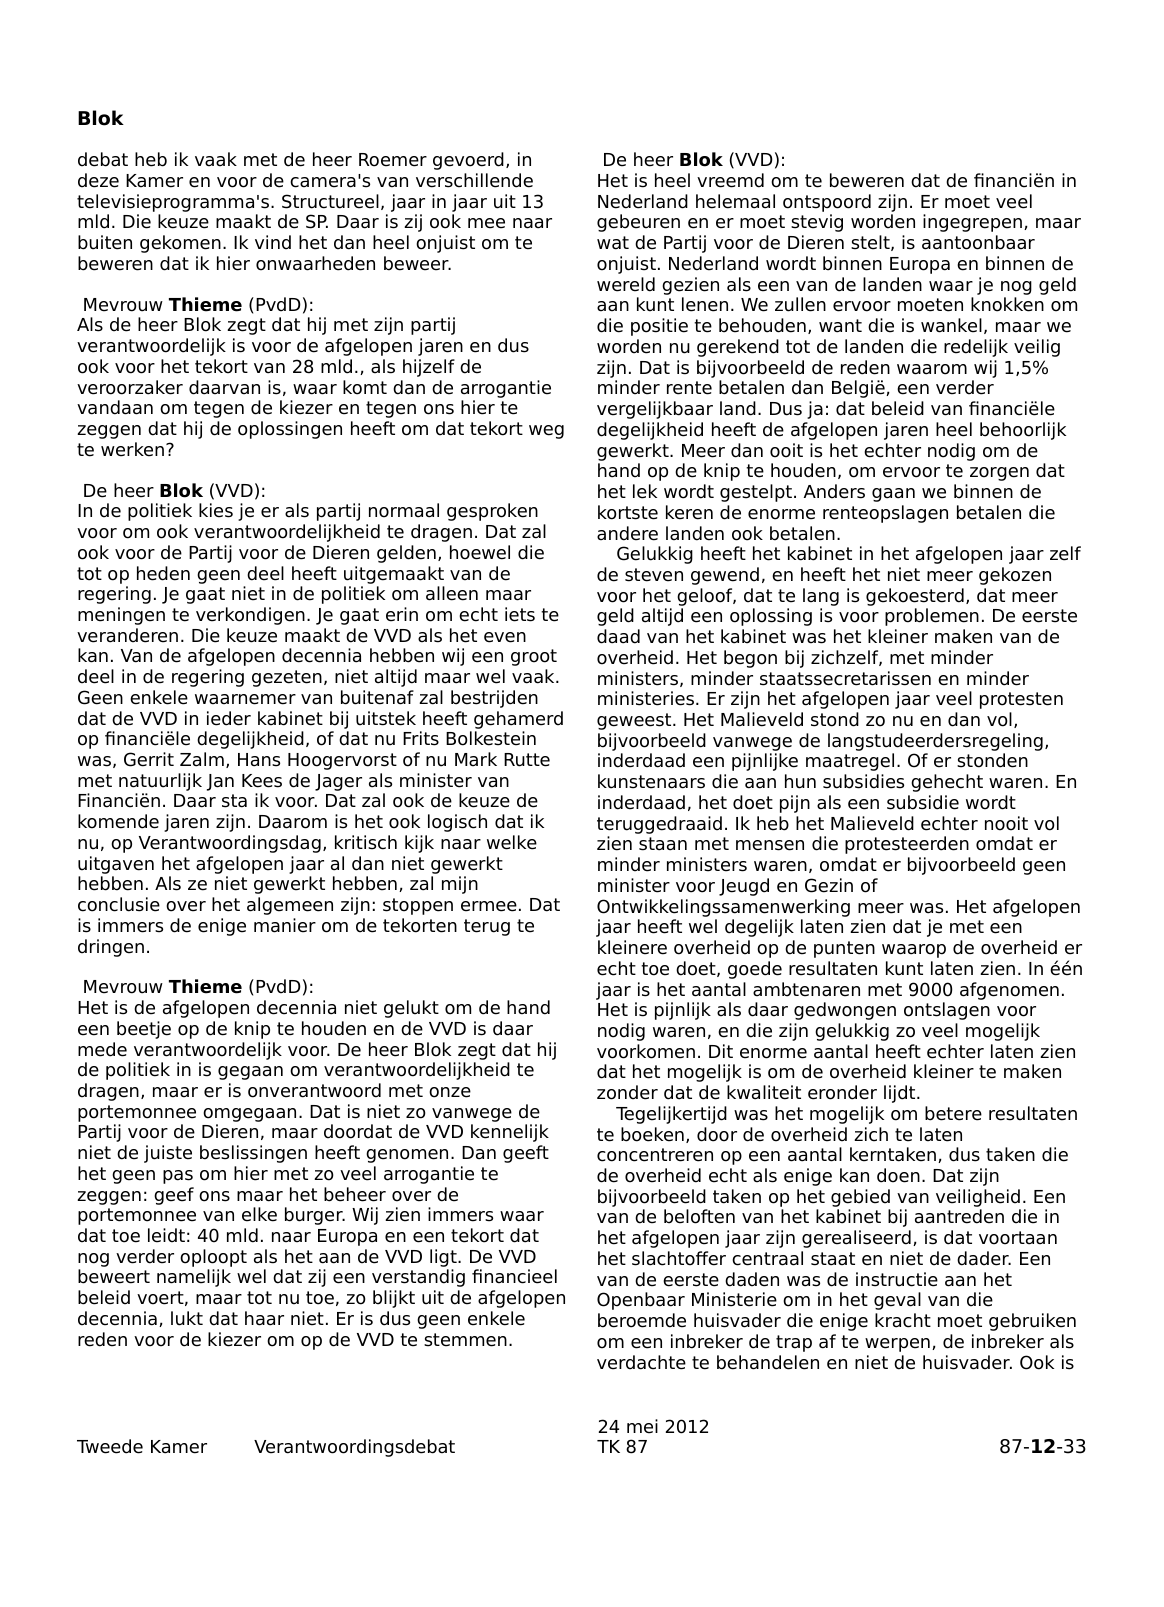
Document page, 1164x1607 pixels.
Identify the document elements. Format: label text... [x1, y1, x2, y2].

text Als de heer Blok zegt dat hij met zijn partij verantwoordelijk is voor de afgelopen jaren en dus ook voor het tekort van 28 mld., als hijzelf de veroorzaker daarvan is, waar komt dan de arrogantie vandaan om tegen de kiezer en tegen ons hier te zeggen dat hij de oplossingen heeft om dat tekort weg te werken? [77, 315, 567, 460]
text Tegelijkertijd was het mogelijk om betere resultaten te boeken, door de overheid zich te laten concentreren op een aantal kerntaken, dus taken die de overheid echt als enige kan doen. Dat zijn bijvoorbeeld taken op het gebied van veiligheid. Een van de beloften van het kabinet bij aantreden die in het afgelopen jaar zijn gerealiseerd, is dat voortaan het slachtoffer centraal staat en niet de dader. Een van de eerste daden was de instructie aan het Openbaar Ministerie om in het geval van die beroemde huisvader die enige kracht moet gebruiken om een inbreker de trap af te werpen, de inbreker als verdachte te behandelen en niet de huisvader. Ook is [596, 1104, 1087, 1373]
text Mevrouw Thieme (PvdD): [77, 977, 567, 998]
text De heer Blok (VVD): [77, 480, 567, 501]
text De heer Blok (VVD): [596, 150, 1087, 171]
text Het is heel vreemd om te beweren dat de financiën in Nederland helemaal ontspoord zijn. Er moet veel gebeuren en er moet stevig worden ingegrepen, maar wat de Partij voor de Dieren stelt, is aantoonbaar onjuist. Nederland wordt binnen Europa en binnen de wereld gezien als een van de landen waar je nog geld aan kunt lenen. We zullen ervoor moeten knokken om die positie te behouden, want die is wankel, maar we worden nu gerekend tot de landen die redelijk veilig zijn. Dat is bijvoorbeeld de reden waarom wij 1,5% minder rente betalen dan België, een verder vergelijkbaar land. Dus ja: dat beleid van financiële degelijkheid heeft de afgelopen jaren heel behoorlijk gewerkt. Meer dan ooit is het echter nodig om de hand op de knip te houden, om ervoor te zorgen dat het lek wordt gestelpt. Anders gaan we binnen de kortste keren de enorme renteopslagen betalen die andere landen ook betalen. [596, 171, 1087, 544]
text Het is de afgelopen decennia niet gelukt om de hand een beetje op de knip te houden en de VVD is daar mede verantwoordelijk voor. De heer Blok zegt dat hij de politiek in is gegaan om verantwoordelijkheid te dragen, maar er is onverantwoord met onze portemonnee omgegaan. Dat is niet zo vanwege de Partij voor de Dieren, maar doordat de VVD kennelijk niet de juiste beslissingen heeft genomen. Dan geeft het geen pas om hier met zo veel arrogantie te zeggen: geef ons maar het beheer over de portemonnee van elke burger. Wij zien immers waar dat toe leidt: 40 mld. naar Europa en een tekort dat nog verder oploopt als het aan de VVD ligt. De VVD beweert namelijk wel dat zij een verstandig financieel beleid voert, maar tot nu toe, zo blijkt uit de afgelopen decennia, lukt dat haar niet. Er is dus geen enkele reden voor de kiezer om op de VVD te stemmen. [77, 998, 567, 1350]
text Gelukkig heeft het kabinet in het afgelopen jaar zelf de steven gewend, en heeft het niet meer gekozen voor het geloof, dat te lang is gekoesterd, dat meer geld altijd een oplossing is voor problemen. De eerste daad van het kabinet was het kleiner maken van de overheid. Het begon bij zichzelf, met minder ministers, minder staatssecretarissen en minder ministeries. Er zijn het afgelopen jaar veel protesten geweest. Het Malieveld stond zo nu en dan vol, bijvoorbeeld vanwege de langstudeerdersregeling, inderdaad een pijnlijke maatregel. Of er stonden kunstenaars die aan hun subsidies gehecht waren. En inderdaad, het doet pijn als een subsidie wordt teruggedraaid. Ik heb het Malieveld echter nooit vol zien staan met mensen die protesteerden omdat er minder ministers waren, omdat er bijvoorbeeld geen minister voor Jeugd en Gezin of Ontwikkelingssamenwerking meer was. Het afgelopen jaar heeft wel degelijk laten zien dat je met een kleinere overheid op de punten waarop de overheid er echt toe doet, goede resultaten kunt laten zien. In één jaar is het aantal ambtenaren met 9000 afgenomen. Het is pijnlijk als daar gedwongen ontslagen voor nodig waren, en die zijn gelukkig zo veel mogelijk voorkomen. Dit enorme aantal heeft echter laten zien dat het mogelijk is om de overheid kleiner te maken zonder dat de kwaliteit eronder lijdt. [596, 544, 1087, 1104]
text debat heb ik vaak met de heer Roemer gevoerd, in deze Kamer en voor de camera's van verschillende televisieprogramma's. Structureel, jaar in jaar uit 13 mld. Die keuze maakt de SP. Daar is zij ook mee naar buiten gekomen. Ik vind het dan heel onjuist om te beweren dat ik hier onwaarheden beweer. [77, 150, 567, 274]
text In de politiek kies je er als partij normaal gesproken voor om ook verantwoordelijkheid te dragen. Dat zal ook voor de Partij voor de Dieren gelden, hoewel die tot op heden geen deel heeft uitgemaakt van de regering. Je gaat niet in de politiek om alleen maar meningen te verkondigen. Je gaat erin om echt iets te veranderen. Die keuze maakt de VVD als het even kan. Van de afgelopen decennia hebben wij een groot deel in de regering gezeten, niet altijd maar wel vaak. Geen enkele waarnemer van buitenaf zal bestrijden dat de VVD in ieder kabinet bij uitstek heeft gehamerd op financiële degelijkheid, of dat nu Frits Bolkestein was, Gerrit Zalm, Hans Hoogervorst of nu Mark Rutte met natuurlijk Jan Kees de Jager als minister van Financiën. Daar sta ik voor. Dat zal ook de keuze de komende jaren zijn. Daarom is het ook logisch dat ik nu, op Verantwoordingsdag, kritisch kijk naar welke uitgaven het afgelopen jaar al dan niet gewerkt hebben. Als ze niet gewerkt hebben, zal mijn conclusie over het algemeen zijn: stoppen ermee. Dat is immers de enige manier om de tekorten terug te dringen. [77, 501, 567, 957]
text Mevrouw Thieme (PvdD): [77, 294, 567, 315]
